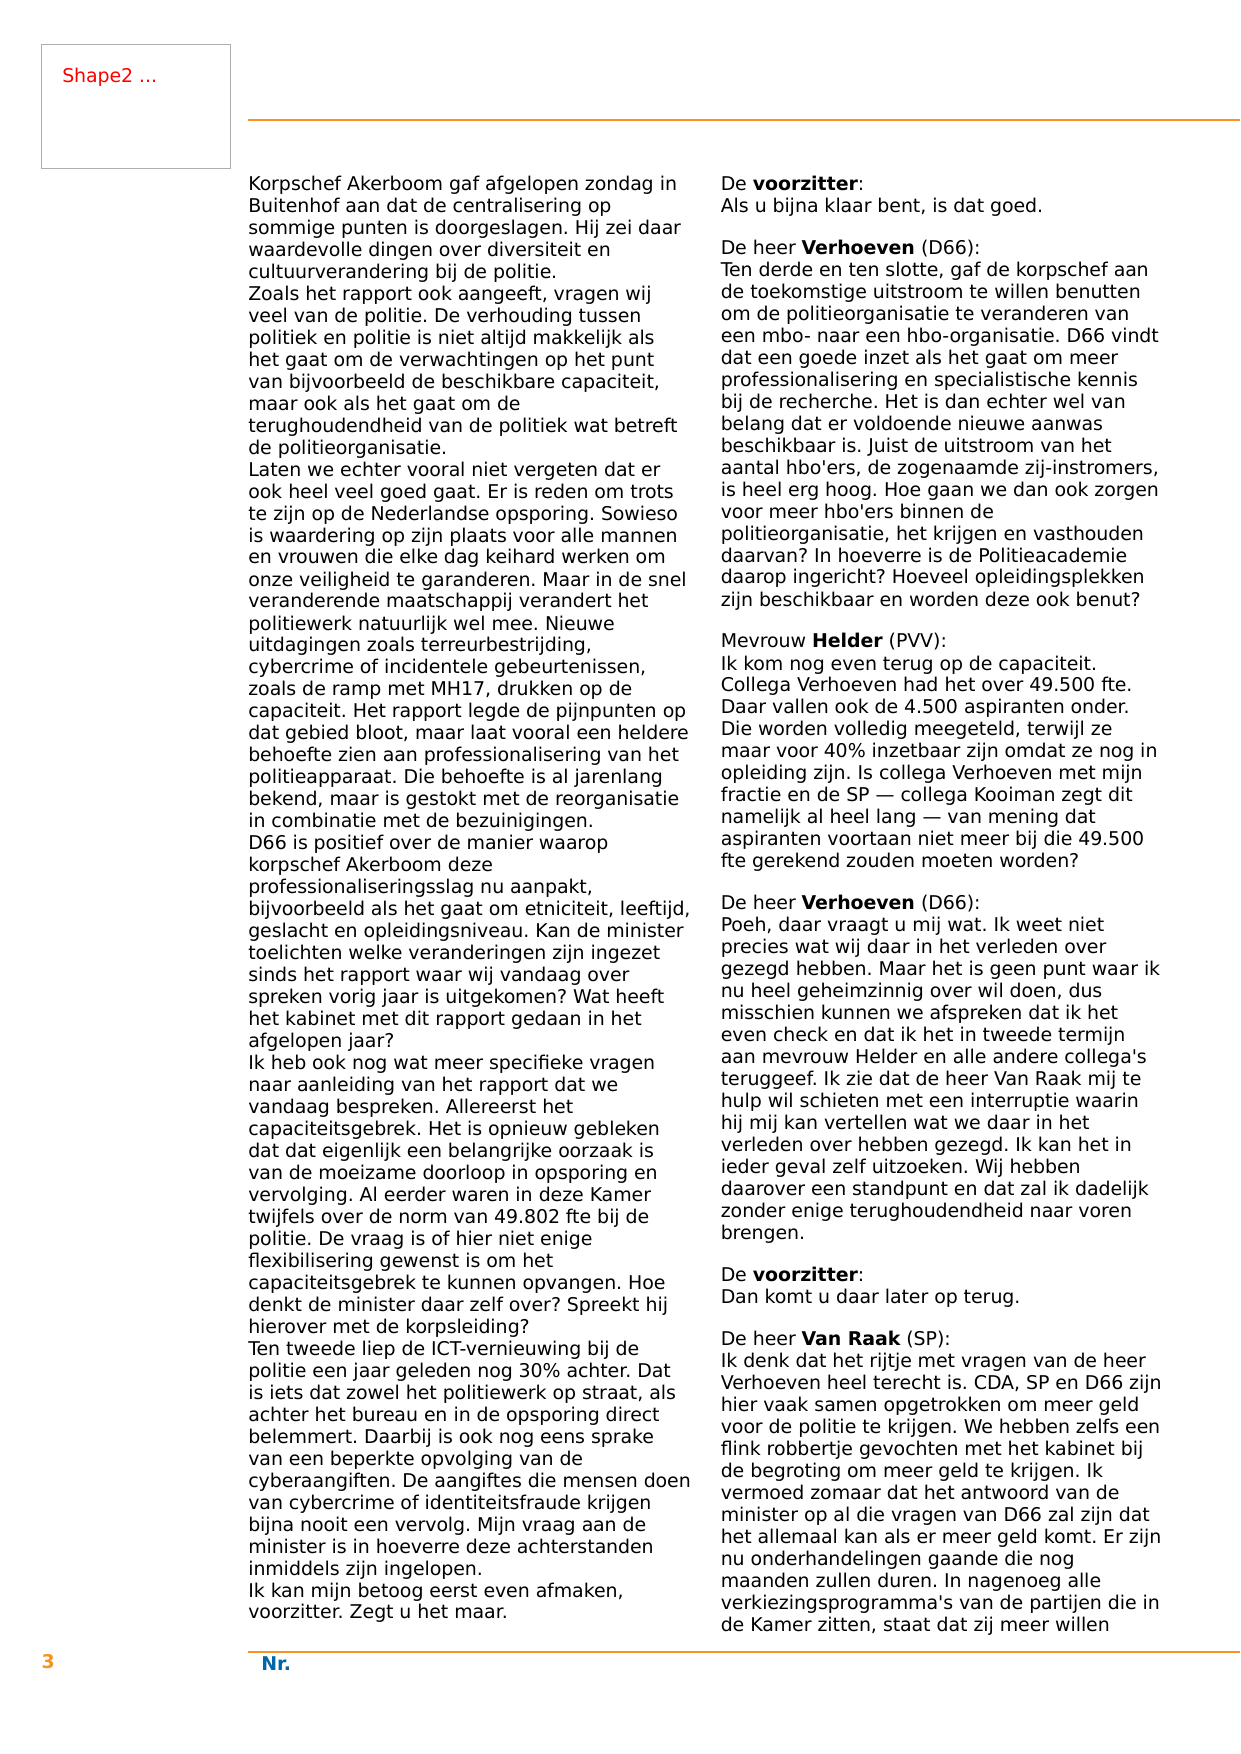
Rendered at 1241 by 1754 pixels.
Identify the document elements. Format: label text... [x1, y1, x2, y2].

text De voorzitter: [721, 1264, 1163, 1286]
text De heer Verhoeven (D66): [721, 892, 1163, 914]
text Ten derde en ten slotte, gaf de korpschef aan de toekomstige uitstroom te willen benutten om de politieorganisatie te veranderen van een mbo- naar een hbo-organisatie. D66 vindt dat een goede inzet als het gaat om meer professionalisering en specialistische kennis bij de recherche. Het is dan echter wel van belang dat er voldoende nieuwe aanwas beschikbaar is. Juist de uitstroom van het aantal hbo'ers, de zogenaamde zij-instromers, is heel erg hoog. Hoe gaan we dan ook zorgen voor meer hbo'ers binnen de politieorganisatie, het krijgen en vasthouden daarvan? In hoeverre is de Politieacademie daarop ingericht? Hoeveel opleidingsplekken zijn beschikbaar en worden deze ook benut? [721, 259, 1163, 610]
text Poeh, daar vraagt u mij wat. Ik weet niet precies wat wij daar in het verleden over gezegd hebben. Maar het is geen punt waar ik nu heel geheimzinnig over wil doen, dus misschien kunnen we afspreken dat ik het even check en dat ik het in tweede termijn aan mevrouw Helder en alle andere collega's teruggeef. Ik zie dat de heer Van Raak mij te hulp wil schieten met een interruptie waarin hij mij kan vertellen wat we daar in het verleden over hebben gezegd. Ik kan het in ieder geval zelf uitzoeken. Wij hebben daarover een standpunt en dat zal ik dadelijk zonder enige terughoudendheid naar voren brengen. [721, 914, 1163, 1244]
text Ik heb ook nog wat meer specifieke vragen naar aanleiding van het rapport dat we vandaag bespreken. Allereerst het capaciteitsgebrek. Het is opnieuw gebleken dat dat eigenlijk een belangrijke oorzaak is van de moeizame doorloop in opsporing en vervolging. Al eerder waren in deze Kamer twijfels over de norm van 49.802 fte bij de politie. De vraag is of hier niet enige flexibilisering gewenst is om het capaciteitsgebrek te kunnen opvangen. Hoe denkt de minister daar zelf over? Spreekt hij hierover met de korpsleiding? [248, 1052, 691, 1338]
text De heer Van Raak (SP): [721, 1328, 1163, 1350]
text Ik kom nog even terug op de capaciteit. Collega Verhoeven had het over 49.500 fte. Daar vallen ook de 4.500 aspiranten onder. Die worden volledig meegeteld, terwijl ze maar voor 40% inzetbaar zijn omdat ze nog in opleiding zijn. Is collega Verhoeven met mijn fractie en de SP — collega Kooiman zegt dit namelijk al heel lang — van mening dat aspiranten voortaan niet meer bij die 49.500 fte gerekend zouden moeten worden? [721, 652, 1163, 872]
text Ten tweede liep de ICT-vernieuwing bij de politie een jaar geleden nog 30% achter. Dat is iets dat zowel het politiewerk op straat, als achter het bureau en in de opsporing direct belemmert. Daarbij is ook nog eens sprake van een beperkte opvolging van de cyberaangiften. De aangiftes die mensen doen van cybercrime of identiteitsfraude krijgen bijna nooit een vervolg. Mijn vraag aan de minister is in hoeverre deze achterstanden inmiddels zijn ingelopen. [248, 1338, 691, 1579]
text Dan komt u daar later op terug. [721, 1286, 1163, 1308]
text D66 is positief over de manier waarop korpschef Akerboom deze professionaliseringsslag nu aanpakt, bijvoorbeeld als het gaat om etniciteit, leeftijd, geslacht en opleidingsniveau. Kan de minister toelichten welke veranderingen zijn ingezet sinds het rapport waar wij vandaag over spreken vorig jaar is uitgekomen? Wat heeft het kabinet met dit rapport gedaan in het afgelopen jaar? [248, 832, 691, 1052]
text Als u bijna klaar bent, is dat goed. [721, 195, 1163, 217]
text Mevrouw Helder (PVV): [721, 630, 1163, 652]
text Laten we echter vooral niet vergeten dat er ook heel veel goed gaat. Er is reden om trots te zijn op de Nederlandse opsporing. Sowieso is waardering op zijn plaats voor alle mannen en vrouwen die elke dag keihard werken om onze veiligheid te garanderen. Maar in de snel veranderende maatschappij verandert het politiewerk natuurlijk wel mee. Nieuwe uitdagingen zoals terreurbestrijding, cybercrime of incidentele gebeurtenissen, zoals de ramp met MH17, drukken op de capaciteit. Het rapport legde de pijnpunten op dat gebied bloot, maar laat vooral een heldere behoefte zien aan professionalisering van het politieapparaat. Die behoefte is al jarenlang bekend, maar is gestokt met de reorganisatie in combinatie met de bezuinigingen. [248, 458, 691, 832]
text De heer Verhoeven (D66): [721, 237, 1163, 259]
text Ik kan mijn betoog eerst even afmaken, voorzitter. Zegt u het maar. [248, 1579, 691, 1623]
text Zoals het rapport ook aangeeft, vragen wij veel van de politie. De verhouding tussen politiek en politie is niet altijd makkelijk als het gaat om de verwachtingen op het punt van bijvoorbeeld de beschikbare capaciteit, maar ook als het gaat om de terughoudendheid van de politiek wat betreft de politieorganisatie. [248, 283, 691, 458]
text Korpschef Akerboom gaf afgelopen zondag in Buitenhof aan dat de centralisering op sommige punten is doorgeslagen. Hij zei daar waardevolle dingen over diversiteit en cultuurverandering bij de politie. [248, 173, 691, 283]
text Ik denk dat het rijtje met vragen van de heer Verhoeven heel terecht is. CDA, SP en D66 zijn hier vaak samen opgetrokken om meer geld voor de politie te krijgen. We hebben zelfs een flink robbertje gevochten met het kabinet bij de begroting om meer geld te krijgen. Ik vermoed zomaar dat het antwoord van de minister op al die vragen van D66 zal zijn dat het allemaal kan als er meer geld komt. Er zijn nu onderhandelingen gaande die nog maanden zullen duren. In nagenoeg alle verkiezingsprogramma's van de partijen die in de Kamer zitten, staat dat zij meer willen [721, 1350, 1163, 1636]
text De voorzitter: [721, 173, 1163, 195]
